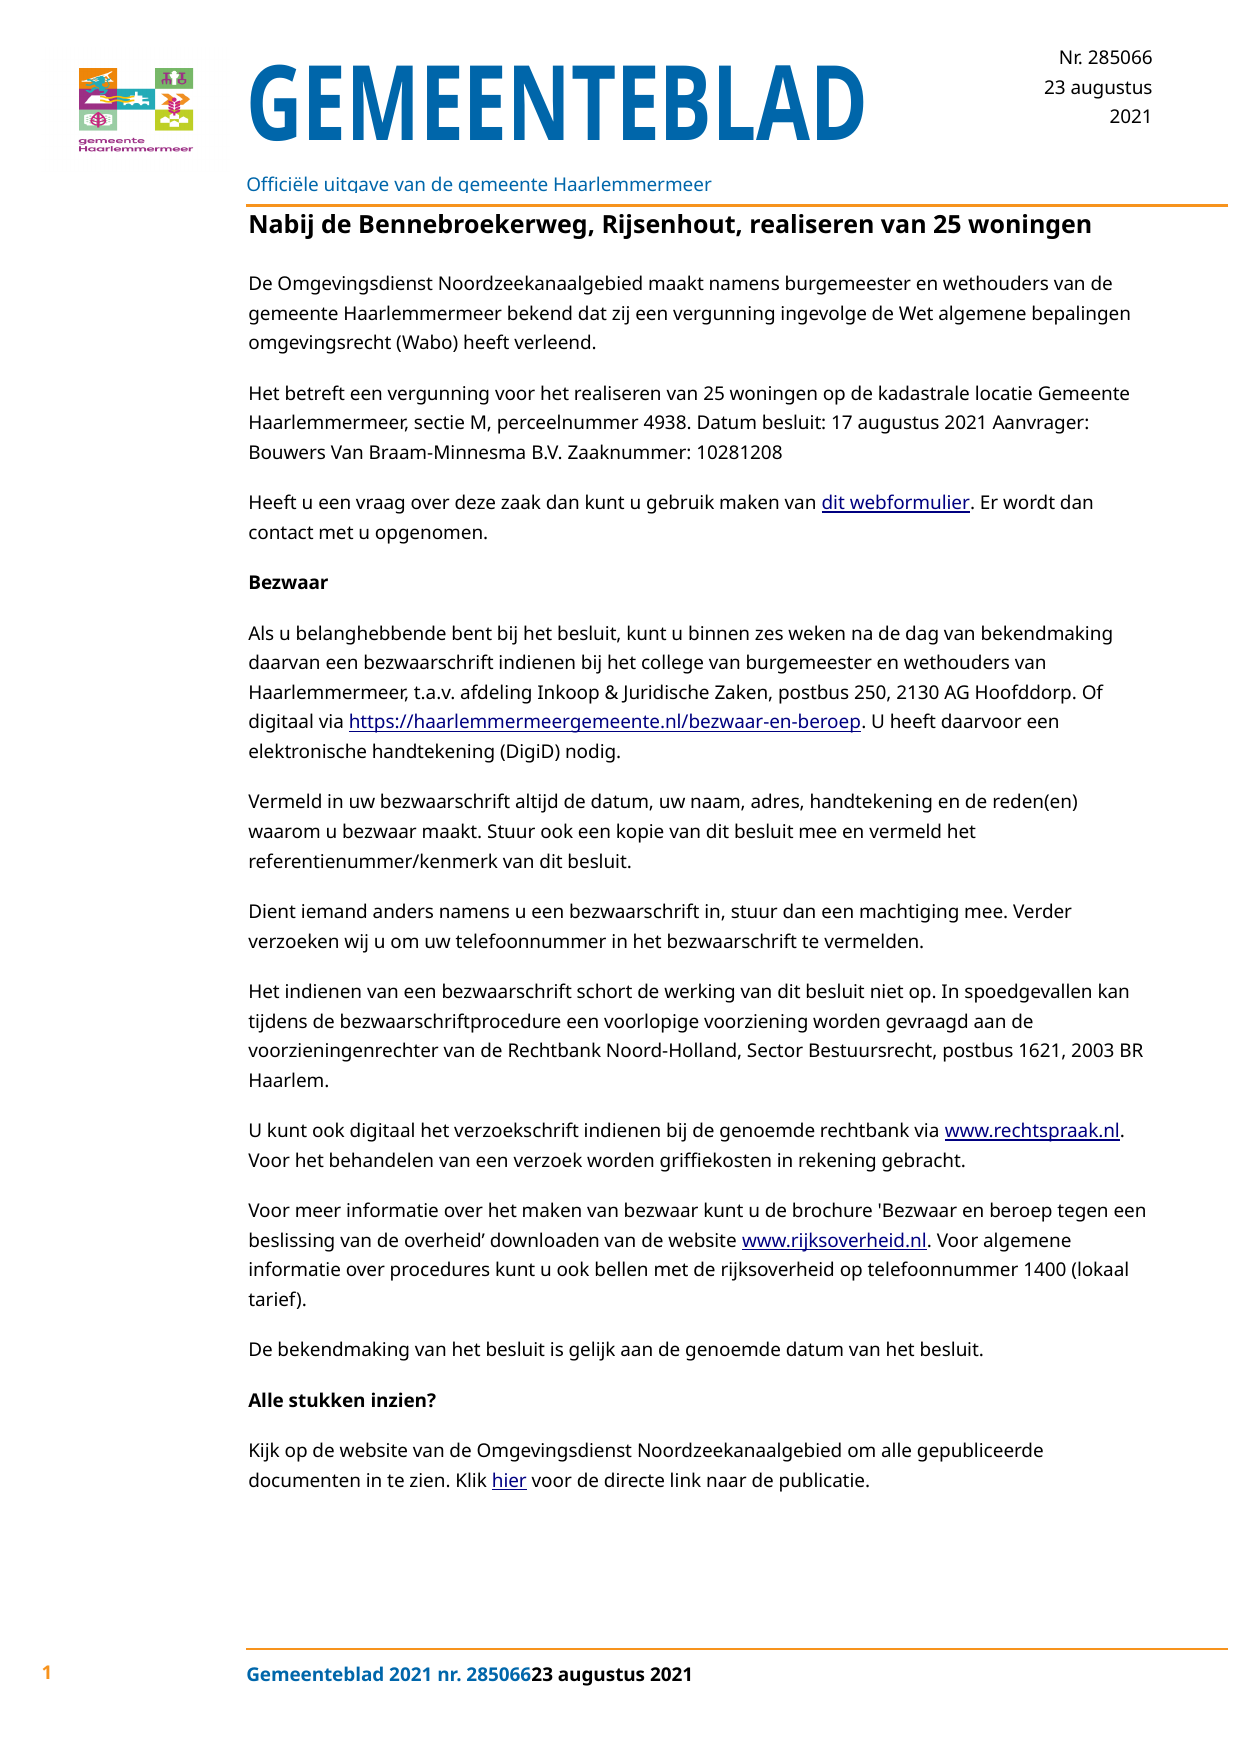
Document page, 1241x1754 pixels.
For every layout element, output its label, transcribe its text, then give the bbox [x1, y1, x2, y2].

text Alle stukken inzien? [248, 1387, 1152, 1413]
text Voor meer informatie over het maken van bezwaar kunt u de brochure 'Bezwaar en beroep tegen een beslissing van de overheid’ downloaden van de website www.rijksoverheid.nl. Voor algemene informatie over procedures kunt u ook bellen met de rijksoverheid op telefoonnummer 1400 (lokaal tarief). [248, 1197, 1152, 1312]
text Bezwaar [248, 569, 1152, 595]
text Kijk op de website van de Omgevingsdienst Noordzeekanaalgebied om alle gepubliceerde documenten in te zien. Klik hier voor de directe link naar de publicatie. [248, 1437, 1152, 1493]
text U kunt ook digitaal het verzoekschrift indienen bij de genoemde rechtbank via www.rechtspraak.nl. Voor het behandelen van een verzoek worden griffiekosten in rekening gebracht. [248, 1117, 1152, 1173]
text Dient iemand anders namens u een bezwaarschrift in, stuur dan een machtiging mee. Verder verzoeken wij u om uw telefoonnummer in het bezwaarschrift te vermelden. [248, 898, 1152, 953]
text Het indienen van een bezwaarschrift schort de werking van dit besluit niet op. In spoedgevallen kan tijdens de bezwaarschriftprocedure een voorlopige voorziening worden gevraagd aan de voorzieningenrechter van de Rechtbank Noord-Holland, Sector Bestuursrecht, postbus 1621, 2003 BR Haarlem. [248, 978, 1152, 1093]
text Nabij de Bennebroekerweg, Rijsenhout, realiseren van 25 woningen [248, 207, 1152, 241]
text Heeft u een vraag over deze zaak dan kunt u gebruik maken van dit webformulier. Er wordt dan contact met u opgenomen. [248, 489, 1152, 545]
text De bekendmaking van het besluit is gelijk aan de genoemde datum van het besluit. [248, 1337, 1152, 1362]
picture [41, 47, 231, 172]
text Het betreft een vergunning voor het realiseren van 25 woningen op de kadastrale locatie Gemeente Haarlemmermeer, sectie M, perceelnummer 4938. Datum besluit: 17 augustus 2021 Aanvrager: Bouwers Van Braam-Minnesma B.V. Zaaknummer: 10281208 [248, 380, 1152, 465]
text Als u belanghebbende bent bij het besluit, kunt u binnen zes weken na de dag van bekendmaking daarvan een bezwaarschrift indienen bij het college van burgemeester en wethouders van Haarlemmermeer, t.a.v. afdeling Inkoop & Juridische Zaken, postbus 250, 2130 AG Hoofddorp. Of digitaal via https://haarlemmermeergemeente.nl/bezwaar-en-beroep. U heeft daarvoor een elektronische handtekening (DigiD) nodig. [248, 620, 1152, 764]
text Vermeld in uw bezwaarschrift altijd de datum, uw naam, adres, handtekening en de reden(en) waarom u bezwaar maakt. Stuur ook een kopie van dit besluit mee en vermeld het referentienummer/kenmerk van dit besluit. [248, 789, 1152, 873]
text De Omgevingsdienst Noordzeekanaalgebied maakt namens burgemeester en wethouders van de gemeente Haarlemmermeer bekend dat zij een vergunning ingevolge de Wet algemene bepalingen omgevingsrecht (Wabo) heeft verleend. [248, 270, 1152, 355]
